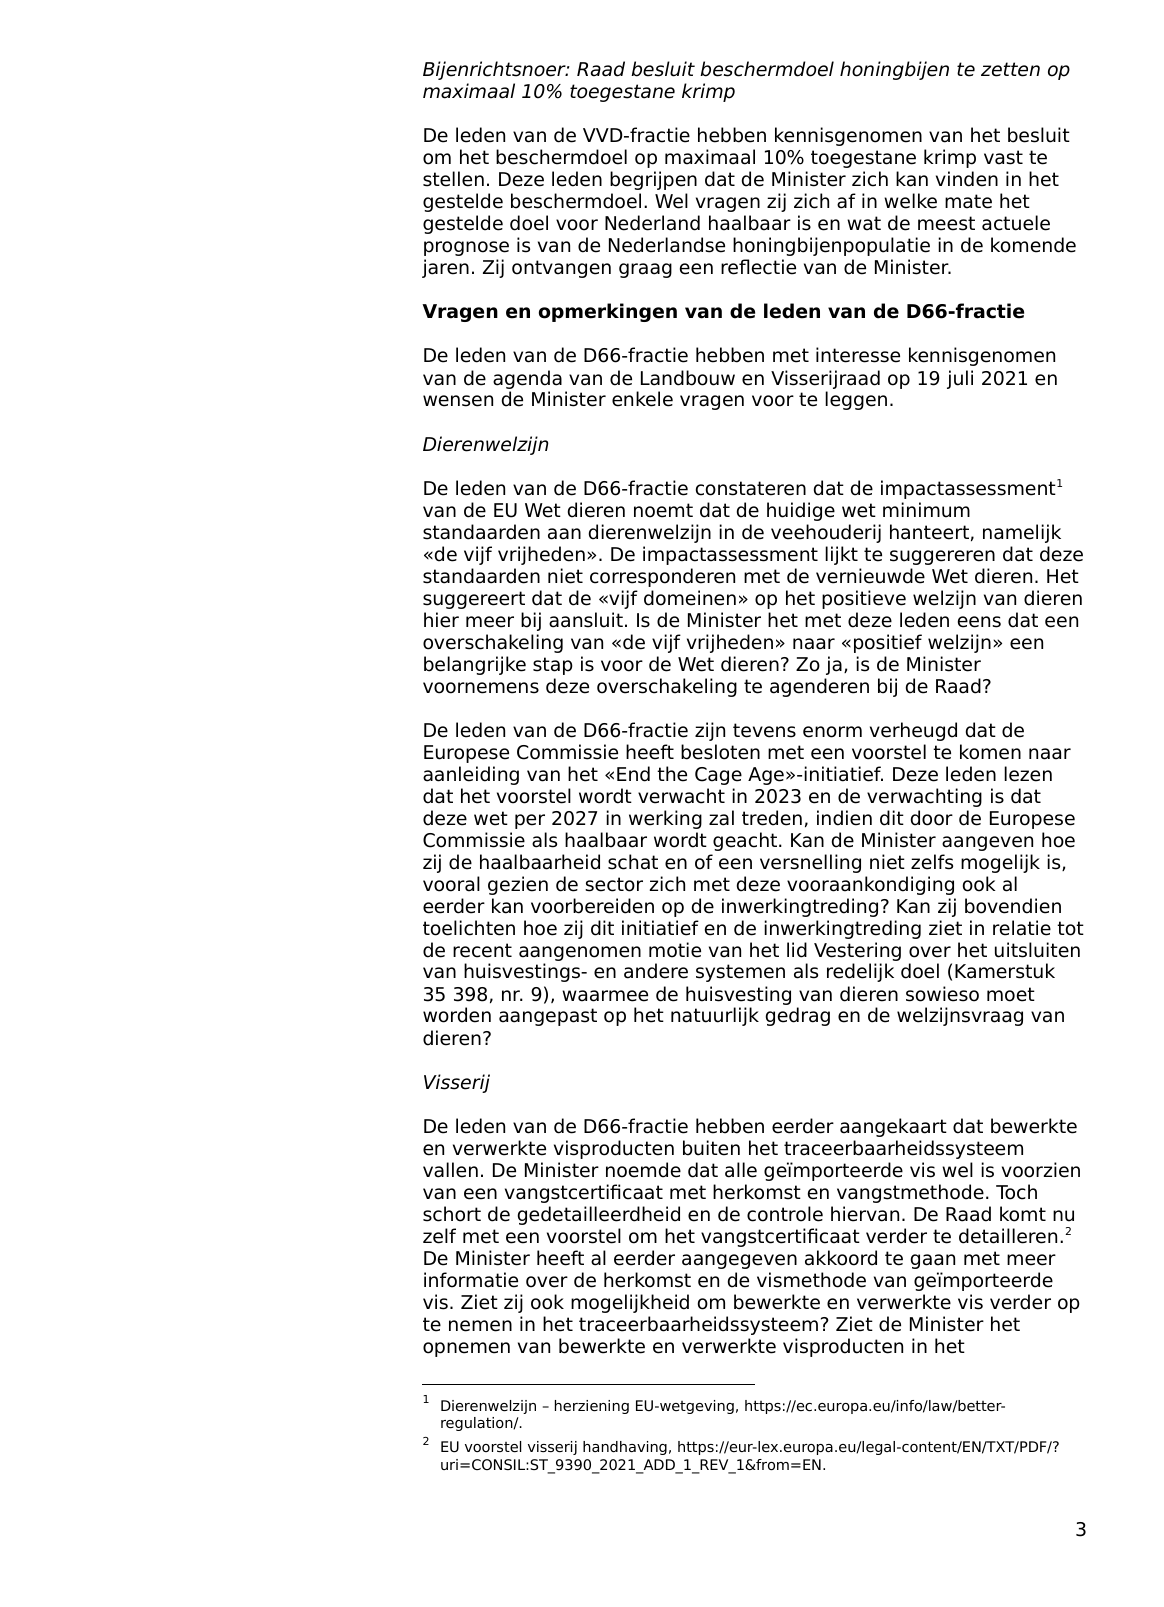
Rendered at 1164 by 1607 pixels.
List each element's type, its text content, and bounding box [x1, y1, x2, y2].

text De leden van de D66-fractie hebben eerder aangekaart dat bewerkte en verwerkte visproducten buiten het traceerbaarheidssysteem vallen. De Minister noemde dat alle geïmporteerde vis wel is voorzien van een vangstcertificaat met herkomst en vangstmethode. Toch schort de gedetailleerdheid en de controle hiervan. De Raad komt nu zelf met een voorstel om het vangstcertificaat verder te detailleren. De Minister heeft al eerder aangegeven akkoord te gaan met meer informatie over de herkomst en de vismethode van geïmporteerde vis. Ziet zij ook mogelijkheid om bewerkte en verwerkte vis verder op te nemen in het traceerbaarheidssysteem? Ziet de Minister het opnemen van bewerkte en verwerkte visproducten in het [422, 1116, 1087, 1357]
subtitle Visserij [422, 1072, 1087, 1093]
text EU voorstel visserij handhaving, https://eur-lex.europa.eu/legal-content/EN/TXT/PDF/?uri=CONSIL:ST_9390_2021_ADD_1_REV_1&from=EN. [422, 1435, 1087, 1474]
text De leden van de D66-fractie zijn tevens enorm verheugd dat de Europese Commissie heeft besloten met een voorstel te komen naar aanleiding van het «End the Cage Age»-initiatief. Deze leden lezen dat het voorstel wordt verwacht in 2023 en de verwachting is dat deze wet per 2027 in werking zal treden, indien dit door de Europese Commissie als haalbaar wordt geacht. Kan de Minister aangeven hoe zij de haalbaarheid schat en of een versnelling niet zelfs mogelijk is, vooral gezien de sector zich met deze vooraankondiging ook al eerder kan voorbereiden op de inwerkingtreding? Kan zij bovendien toelichten hoe zij dit initiatief en de inwerkingtreding ziet in relatie tot de recent aangenomen motie van het lid Vestering over het uitsluiten van huisvestings- en andere systemen als redelijk doel (Kamerstuk 35 398, nr. 9), waarmee de huisvesting van dieren sowieso moet worden aangepast op het natuurlijk gedrag en de welzijnsvraag van dieren? [422, 720, 1087, 1049]
text De leden van de D66-fractie constateren dat de impactassessment van de EU Wet dieren noemt dat de huidige wet minimum standaarden aan dierenwelzijn in de veehouderij hanteert, namelijk «de vijf vrijheden». De impactassessment lijkt te suggereren dat deze standaarden niet corresponderen met de vernieuwde Wet dieren. Het suggereert dat de «vijf domeinen» op het positieve welzijn van dieren hier meer bij aansluit. Is de Minister het met deze leden eens dat een overschakeling van «de vijf vrijheden» naar «positief welzijn» een belangrijke stap is voor de Wet dieren? Zo ja, is de Minister voornemens deze overschakeling te agenderen bij de Raad? [422, 478, 1087, 697]
subtitle Vragen en opmerkingen van de leden van de D66-fractie [422, 301, 1087, 323]
text De leden van de VVD-fractie hebben kennisgenomen van het besluit om het beschermdoel op maximaal 10% toegestane krimp vast te stellen. Deze leden begrijpen dat de Minister zich kan vinden in het gestelde beschermdoel. Wel vragen zij zich af in welke mate het gestelde doel voor Nederland haalbaar is en wat de meest actuele prognose is van de Nederlandse honingbijenpopulatie in de komende jaren. Zij ontvangen graag een reflectie van de Minister. [422, 125, 1087, 279]
subtitle Bijenrichtsnoer: Raad besluit beschermdoel honingbijen te zetten op maximaal 10% toegestane krimp [422, 59, 1087, 103]
text De leden van de D66-fractie hebben met interesse kennisgenomen van de agenda van de Landbouw en Visserijraad op 19 juli 2021 en wensen de Minister enkele vragen voor te leggen. [422, 345, 1087, 411]
text Dierenwelzijn – herziening EU-wetgeving, https://ec.europa.eu/info/law/better-regulation/. [422, 1393, 1087, 1432]
subtitle Dierenwelzijn [422, 433, 1087, 456]
